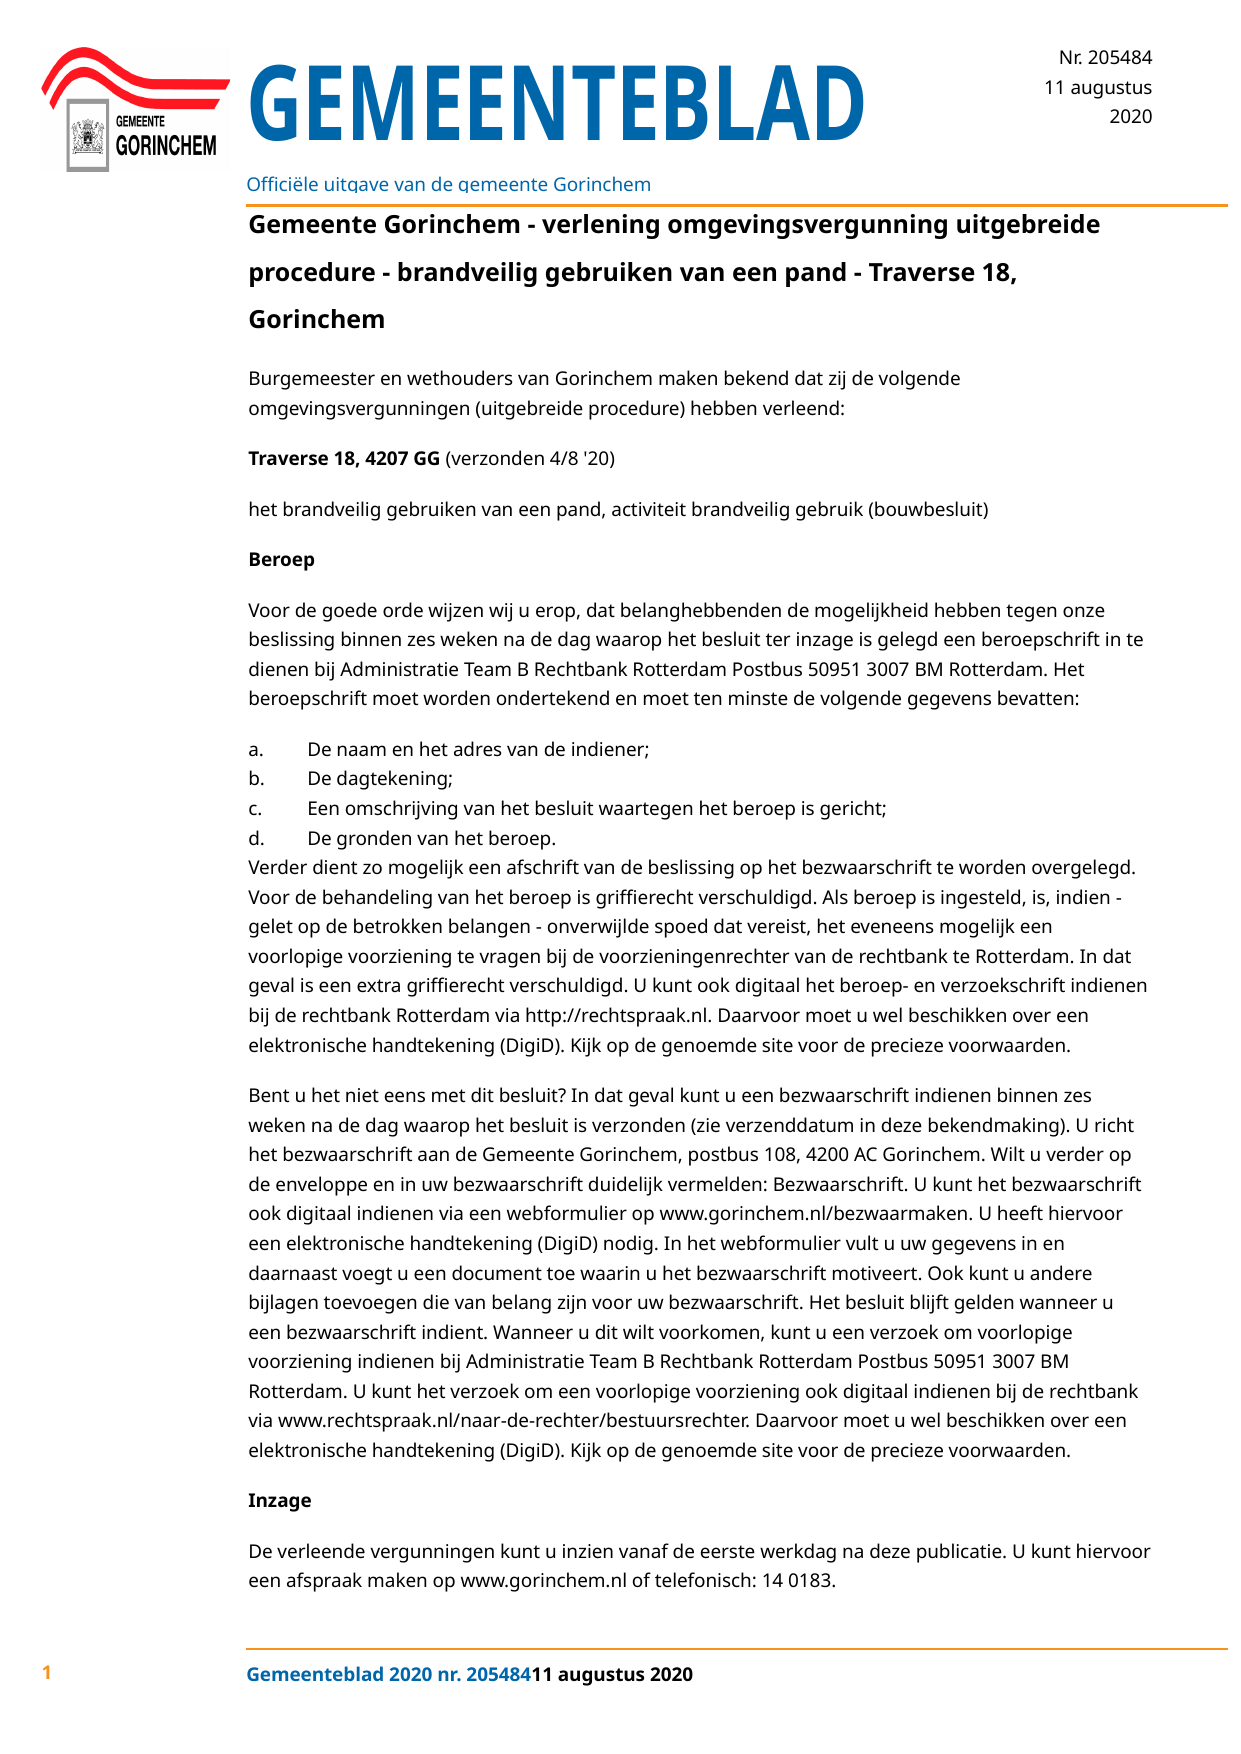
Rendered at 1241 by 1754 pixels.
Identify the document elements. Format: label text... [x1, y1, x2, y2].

text Beroep [248, 546, 1152, 572]
list Een omschrijving van het besluit waartegen het beroep is gericht; [248, 795, 1152, 821]
text het brandveilig gebruiken van een pand, activiteit brandveilig gebruik (bouwbesluit) [248, 496, 1152, 522]
text Gemeente Gorinchem - verlening omgevingsvergunning uitgebreide procedure - brandveilig gebruiken van een pand - Traverse 18, Gorinchem [248, 207, 1152, 336]
text Verder dient zo mogelijk een afschrift van de beslissing op het bezwaarschrift te worden overgelegd. Voor de behandeling van het beroep is griffierecht verschuldigd. Als beroep is ingesteld, is, indien - gelet op de betrokken belangen - onverwijlde spoed dat vereist, het eveneens mogelijk een voorlopige voorziening te vragen bij de voorzieningenrechter van de rechtbank te Rotterdam. In dat geval is een extra griffierecht verschuldigd. U kunt ook digitaal het beroep- en verzoekschrift indienen bij de rechtbank Rotterdam via http://rechtspraak.nl. Daarvoor moet u wel beschikken over een elektronische handtekening (DigiD). Kijk op de genoemde site voor de precieze voorwaarden. [248, 854, 1152, 1057]
list De gronden van het beroep. [248, 825, 1152, 850]
picture [41, 47, 231, 172]
text De verleende vergunningen kunt u inzien vanaf de eerste werkdag na deze publicatie. U kunt hiervoor een afspraak maken op www.gorinchem.nl of telefonisch: 14 0183. [248, 1538, 1152, 1593]
list De dagtekening; [248, 766, 1152, 791]
text Inzage [248, 1488, 1152, 1513]
list De naam en het adres van de indiener; [248, 736, 1152, 762]
text Bent u het niet eens met dit besluit? In dat geval kunt u een bezwaarschrift indienen binnen zes weken na de dag waarop het besluit is verzonden (zie verzenddatum in deze bekendmaking). U richt het bezwaarschrift aan de Gemeente Gorinchem, postbus 108, 4200 AC Gorinchem. Wilt u verder op de enveloppe en in uw bezwaarschrift duidelijk vermelden: Bezwaarschrift. U kunt het bezwaarschrift ook digitaal indienen via een webformulier op www.gorinchem.nl/bezwaarmaken. U heeft hiervoor een elektronische handtekening (DigiD) nodig. In het webformulier vult u uw gegevens in en daarnaast voegt u een document toe waarin u het bezwaarschrift motiveert. Ook kunt u andere bijlagen toevoegen die van belang zijn voor uw bezwaarschrift. Het besluit blijft gelden wanneer u een bezwaarschrift indient. Wanneer u dit wilt voorkomen, kunt u een verzoek om voorlopige voorziening indienen bij Administratie Team B Rechtbank Rotterdam Postbus 50951 3007 BM Rotterdam. U kunt het verzoek om een voorlopige voorziening ook digitaal indienen bij de rechtbank via www.rechtspraak.nl/naar-de-rechter/bestuursrechter. Daarvoor moet u wel beschikken over een elektronische handtekening (DigiD). Kijk op de genoemde site voor de precieze voorwaarden. [248, 1082, 1152, 1463]
text Voor de goede orde wijzen wij u erop, dat belanghebbenden de mogelijkheid hebben tegen onze beslissing binnen zes weken na de dag waarop het besluit ter inzage is gelegd een beroepschrift in te dienen bij Administratie Team B Rechtbank Rotterdam Postbus 50951 3007 BM Rotterdam. Het beroepschrift moet worden ondertekend en moet ten minste de volgende gegevens bevatten: [248, 597, 1152, 711]
text Burgemeester en wethouders van Gorinchem maken bekend dat zij de volgende omgevingsvergunningen (uitgebreide procedure) hebben verleend: [248, 366, 1152, 421]
text Traverse 18, 4207 GG (verzonden 4/8 '20) [248, 446, 1152, 471]
